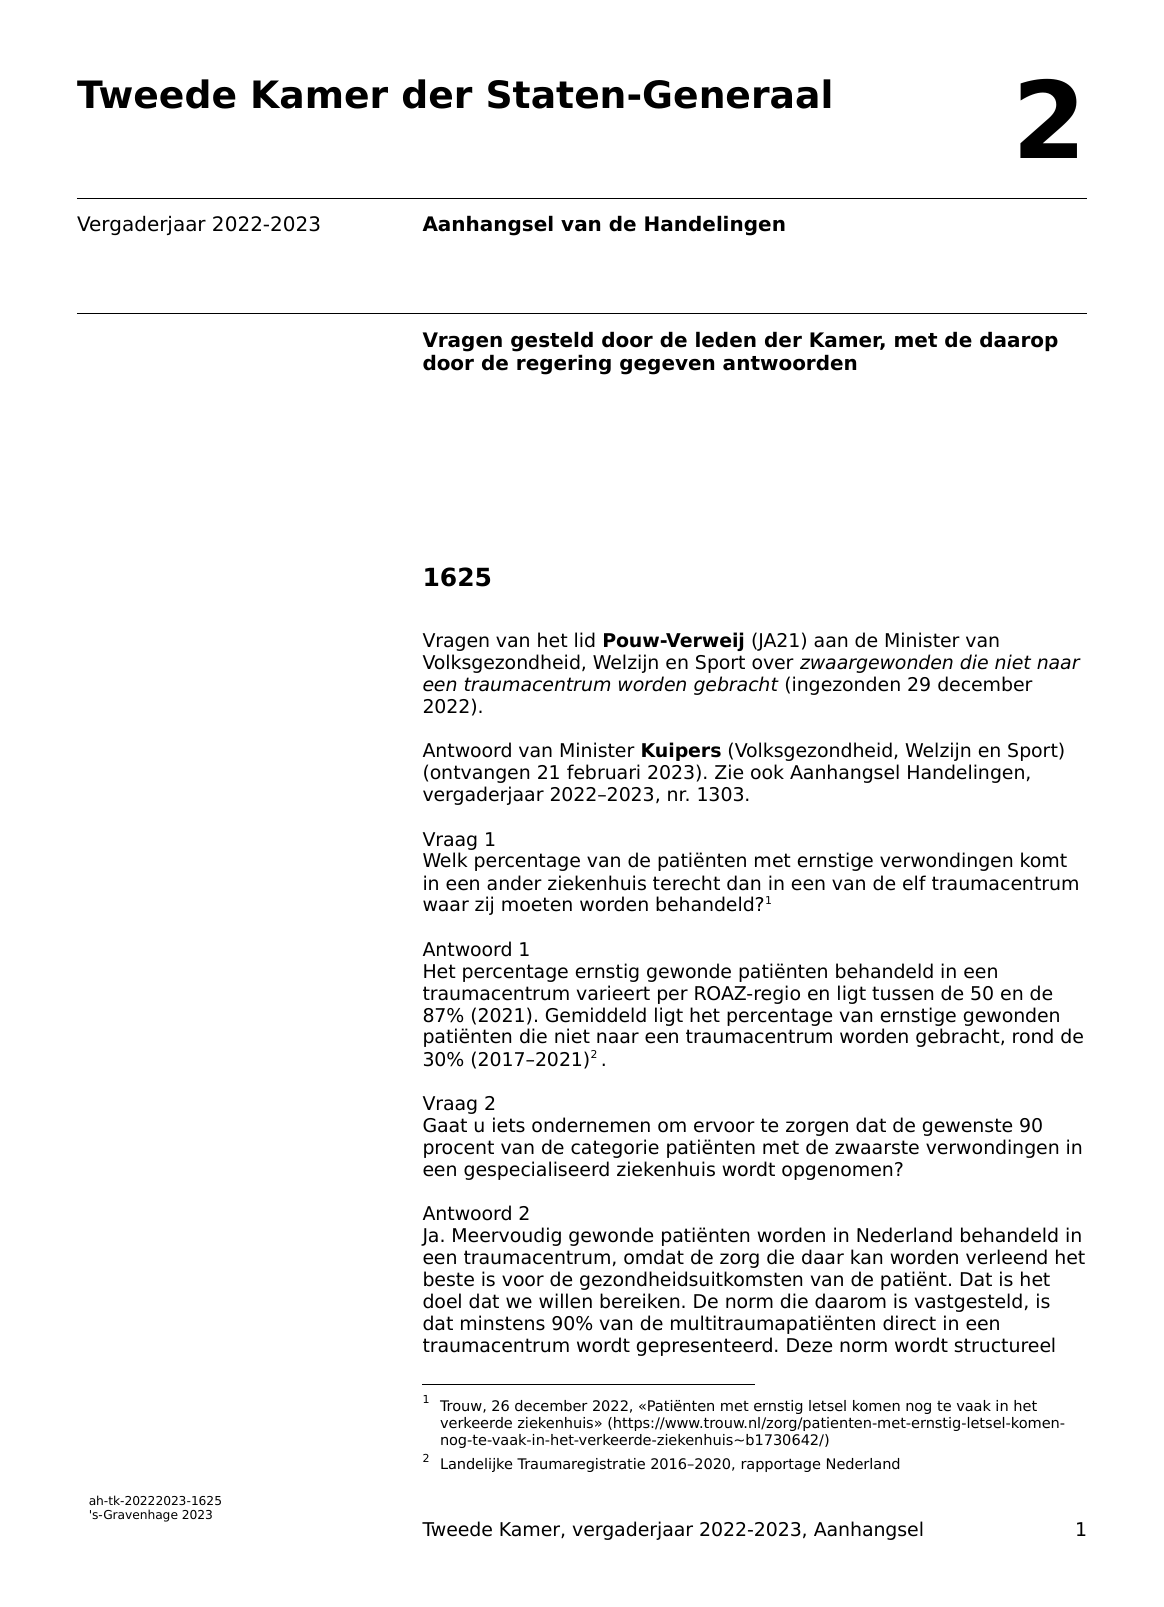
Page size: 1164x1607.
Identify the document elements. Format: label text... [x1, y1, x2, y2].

text Antwoord 1 [422, 938, 1087, 961]
table_cell Vragen gesteld door de leden der Kamer, met de daarop door de regering gegeven antwoorden [422, 314, 1087, 375]
text Het percentage ernstig gewonde patiënten behandeld in een traumacentrum varieert per ROAZ-regio en ligt tussen de 50 en de 87% (2021). Gemiddeld ligt het percentage van ernstige gewonden patiënten die niet naar een traumacentrum worden gebracht, rond de 30% (2017–2021). [422, 961, 1087, 1070]
text ah-tk-20222023-1625 [88, 1494, 323, 1508]
text Landelijke Traumaregistratie 2016–2020, rapportage Nederland [422, 1452, 1087, 1474]
text Vragen van het lid Pouw-Verweij (JA21) aan de Minister van Volksgezondheid, Welzijn en Sport over zwaargewonden die niet naar een traumacentrum worden gebracht (ingezonden 29 december 2022). [422, 630, 1087, 718]
text Antwoord 2 [422, 1203, 1087, 1225]
table_header 2 [886, 59, 1087, 198]
text Vraag 2 [422, 1093, 1087, 1114]
text Welk percentage van de patiënten met ernstige verwondingen komt in een ander ziekenhuis terecht dan in een van de elf traumacentrum waar zij moeten worden behandeld? [422, 850, 1087, 916]
text Ja. Meervoudig gewonde patiënten worden in Nederland behandeld in een traumacentrum, omdat de zorg die daar kan worden verleend het beste is voor de gezondheidsuitkomsten van de patiënt. Dat is het doel dat we willen bereiken. De norm die daarom is vastgesteld, is dat minstens 90% van de multitraumapatiënten direct in een traumacentrum wordt gepresenteerd. Deze norm wordt structureel [422, 1225, 1087, 1357]
table_cell Aanhangsel van de Handelingen [422, 199, 1087, 313]
text Antwoord van Minister Kuipers (Volksgezondheid, Welzijn en Sport) (ontvangen 21 februari 2023). Zie ook Aanhangsel Handelingen, vergaderjaar 2022–2023, nr. 1303. [422, 740, 1087, 806]
text 1625 [422, 563, 1087, 592]
text Trouw, 26 december 2022, «Patiënten met ernstig letsel komen nog te vaak in het verkeerde ziekenhuis» (https://www.trouw.nl/zorg/patienten-met-ernstig-letsel-komen-nog-te-vaak-in-het-verkeerde-ziekenhuis~b1730642/) [422, 1393, 1087, 1449]
text Gaat u iets ondernemen om ervoor te zorgen dat de gewenste 90 procent van de categorie patiënten met de zwaarste verwondingen in een gespecialiseerd ziekenhuis wordt opgenomen? [422, 1114, 1087, 1181]
table_cell Vergaderjaar 2022-2023 [77, 199, 422, 313]
table_cell [77, 314, 422, 375]
table_header Tweede Kamer der Staten-Generaal [77, 59, 886, 198]
text 's-Gravenhage 2023 [88, 1508, 323, 1522]
text Vraag 1 [422, 828, 1087, 850]
